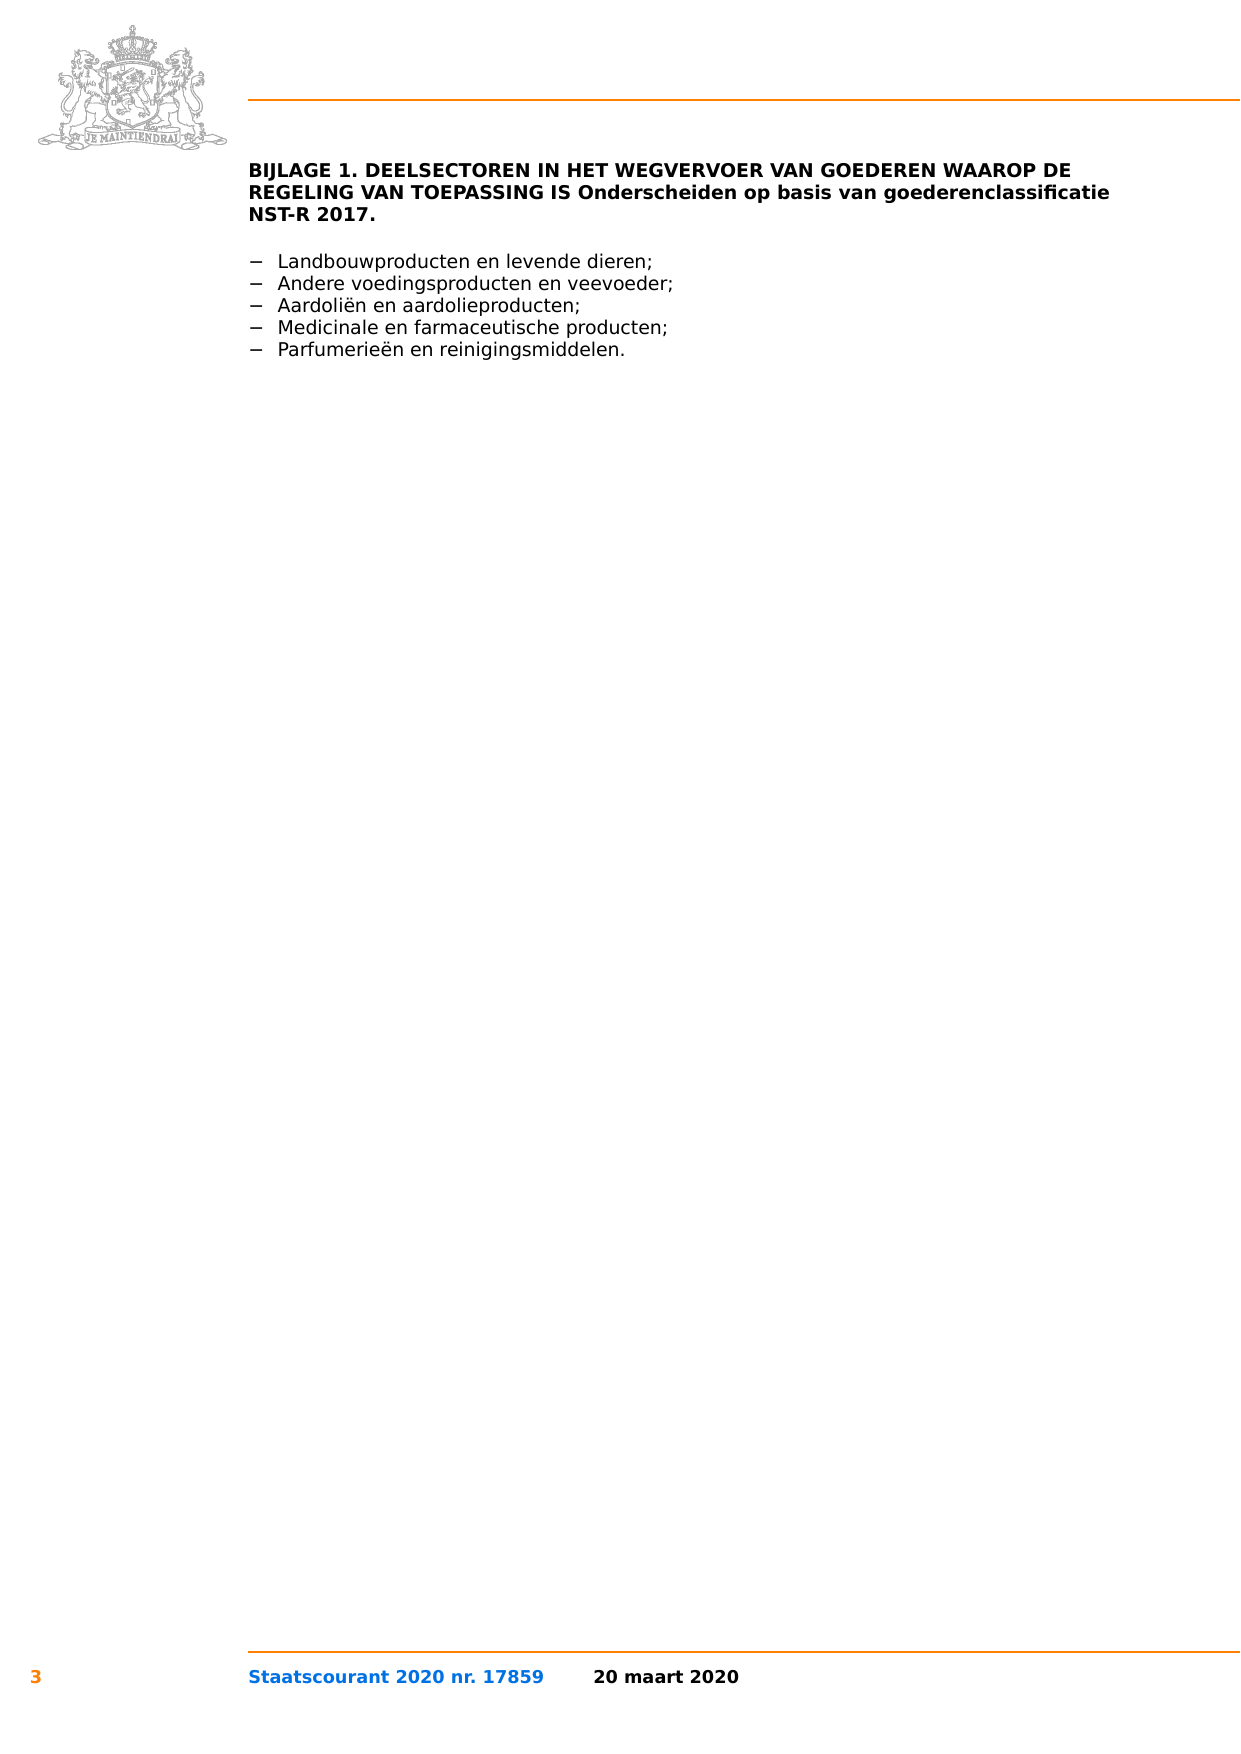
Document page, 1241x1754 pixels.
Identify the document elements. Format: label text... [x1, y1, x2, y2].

text − Landbouwproducten en levende dieren; [248, 251, 1163, 273]
text − Parfumerieën en reinigingsmiddelen. [248, 339, 1163, 361]
text − Andere voedingsproducten en veevoeder; [248, 273, 1163, 295]
subtitle BIJLAGE 1. DEELSECTOREN IN HET WEGVERVOER VAN GOEDEREN WAAROP DE REGELING VAN TOEPASSING IS Onderscheiden op basis van goederenclassificatie NST-R 2017. [248, 160, 1163, 226]
picture [38, 25, 227, 150]
text − Aardoliën en aardolieproducten; [248, 295, 1163, 317]
text − Medicinale en farmaceutische producten; [248, 317, 1163, 339]
